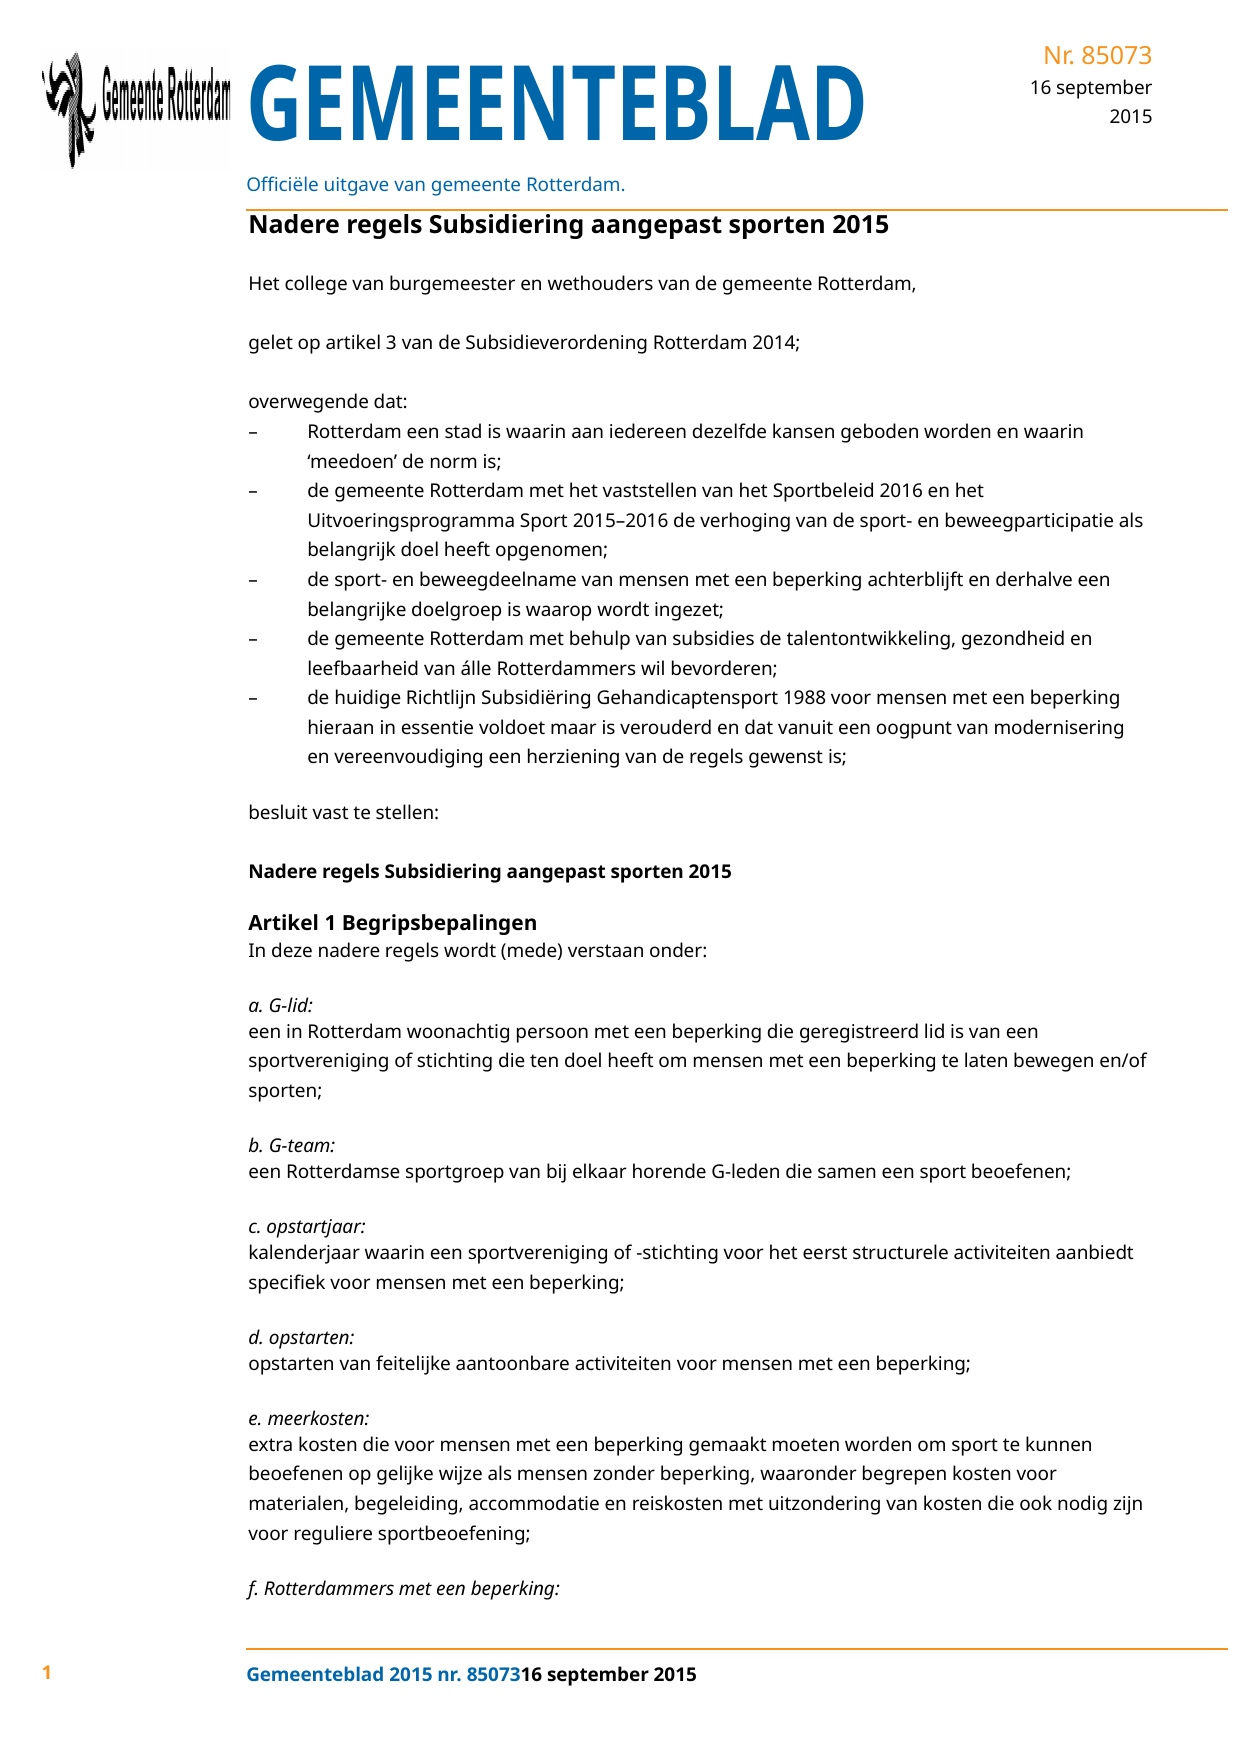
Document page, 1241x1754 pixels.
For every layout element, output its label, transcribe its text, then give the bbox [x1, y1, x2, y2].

text Het college van burgemeester en wethouders van de gemeente Rotterdam, [248, 270, 1152, 296]
list de sport- en beweegdeelname van mensen met een beperking achterblijft en derhalve een belangrijke doelgroep is waarop wordt ingezet; [248, 566, 1152, 621]
list de gemeente Rotterdam met behulp van subsidies de talentontwikkeling, gezondheid en leefbaarheid van álle Rotterdammers wil bevorderen; [248, 625, 1152, 681]
text Nadere regels Subsidiering aangepast sporten 2015 [248, 858, 1152, 884]
text In deze nadere regels wordt (mede) verstaan onder: [248, 937, 1152, 963]
text een Rotterdamse sportgroep van bij elkaar horende G-leden die samen een sport beoefenen; [248, 1158, 1152, 1184]
text gelet op artikel 3 van de Subsidieverordening Rotterdam 2014; [248, 329, 1152, 355]
text e. meerkosten: [248, 1405, 1152, 1431]
text c. opstartjaar: [248, 1213, 1152, 1239]
text besluit vast te stellen: [248, 799, 1152, 825]
text Artikel 1 Begripsbepalingen [248, 908, 1152, 937]
text Nadere regels Subsidiering aangepast sporten 2015 [248, 211, 1152, 241]
list de gemeente Rotterdam met het vaststellen van het Sportbeleid 2016 en het Uitvoeringsprogramma Sport 2015–2016 de verhoging van de sport- en beweegparticipatie als belangrijk doel heeft opgenomen; [248, 477, 1152, 562]
text b. G-team: [248, 1132, 1152, 1158]
text a. G-lid: [248, 992, 1152, 1018]
list de huidige Richtlijn Subsidiëring Gehandicaptensport 1988 voor mensen met een beperking hieraan in essentie voldoet maar is verouderd en dat vanuit een oogpunt van modernisering en vereenvoudiging een herziening van de regels gewenst is; [248, 684, 1152, 769]
text opstarten van feitelijke aantoonbare activiteiten voor mensen met een beperking; [248, 1350, 1152, 1376]
text f. Rotterdammers met een beperking: [248, 1575, 1152, 1601]
list Rotterdam een stad is waarin aan iedereen dezelfde kansen geboden worden en waarin ‘meedoen’ de norm is; [248, 418, 1152, 473]
text kalenderjaar waarin een sportvereniging of -stichting voor het eerst structurele activiteiten aanbiedt specifiek voor mensen met een beperking; [248, 1239, 1152, 1294]
text overwegende dat: [248, 389, 1152, 414]
text extra kosten die voor mensen met een beperking gemaakt moeten worden om sport te kunnen beoefenen op gelijke wijze als mensen zonder beperking, waaronder begrepen kosten voor materialen, begeleiding, accommodatie en reiskosten met uitzondering van kosten die ook nodig zijn voor reguliere sportbeoefening; [248, 1431, 1152, 1545]
text d. opstarten: [248, 1324, 1152, 1350]
text een in Rotterdam woonachtig persoon met een beperking die geregistreerd lid is van een sportvereniging of stichting die ten doel heeft om mensen met een beperking te laten bewegen en/of sporten; [248, 1018, 1152, 1103]
picture [41, 47, 231, 172]
